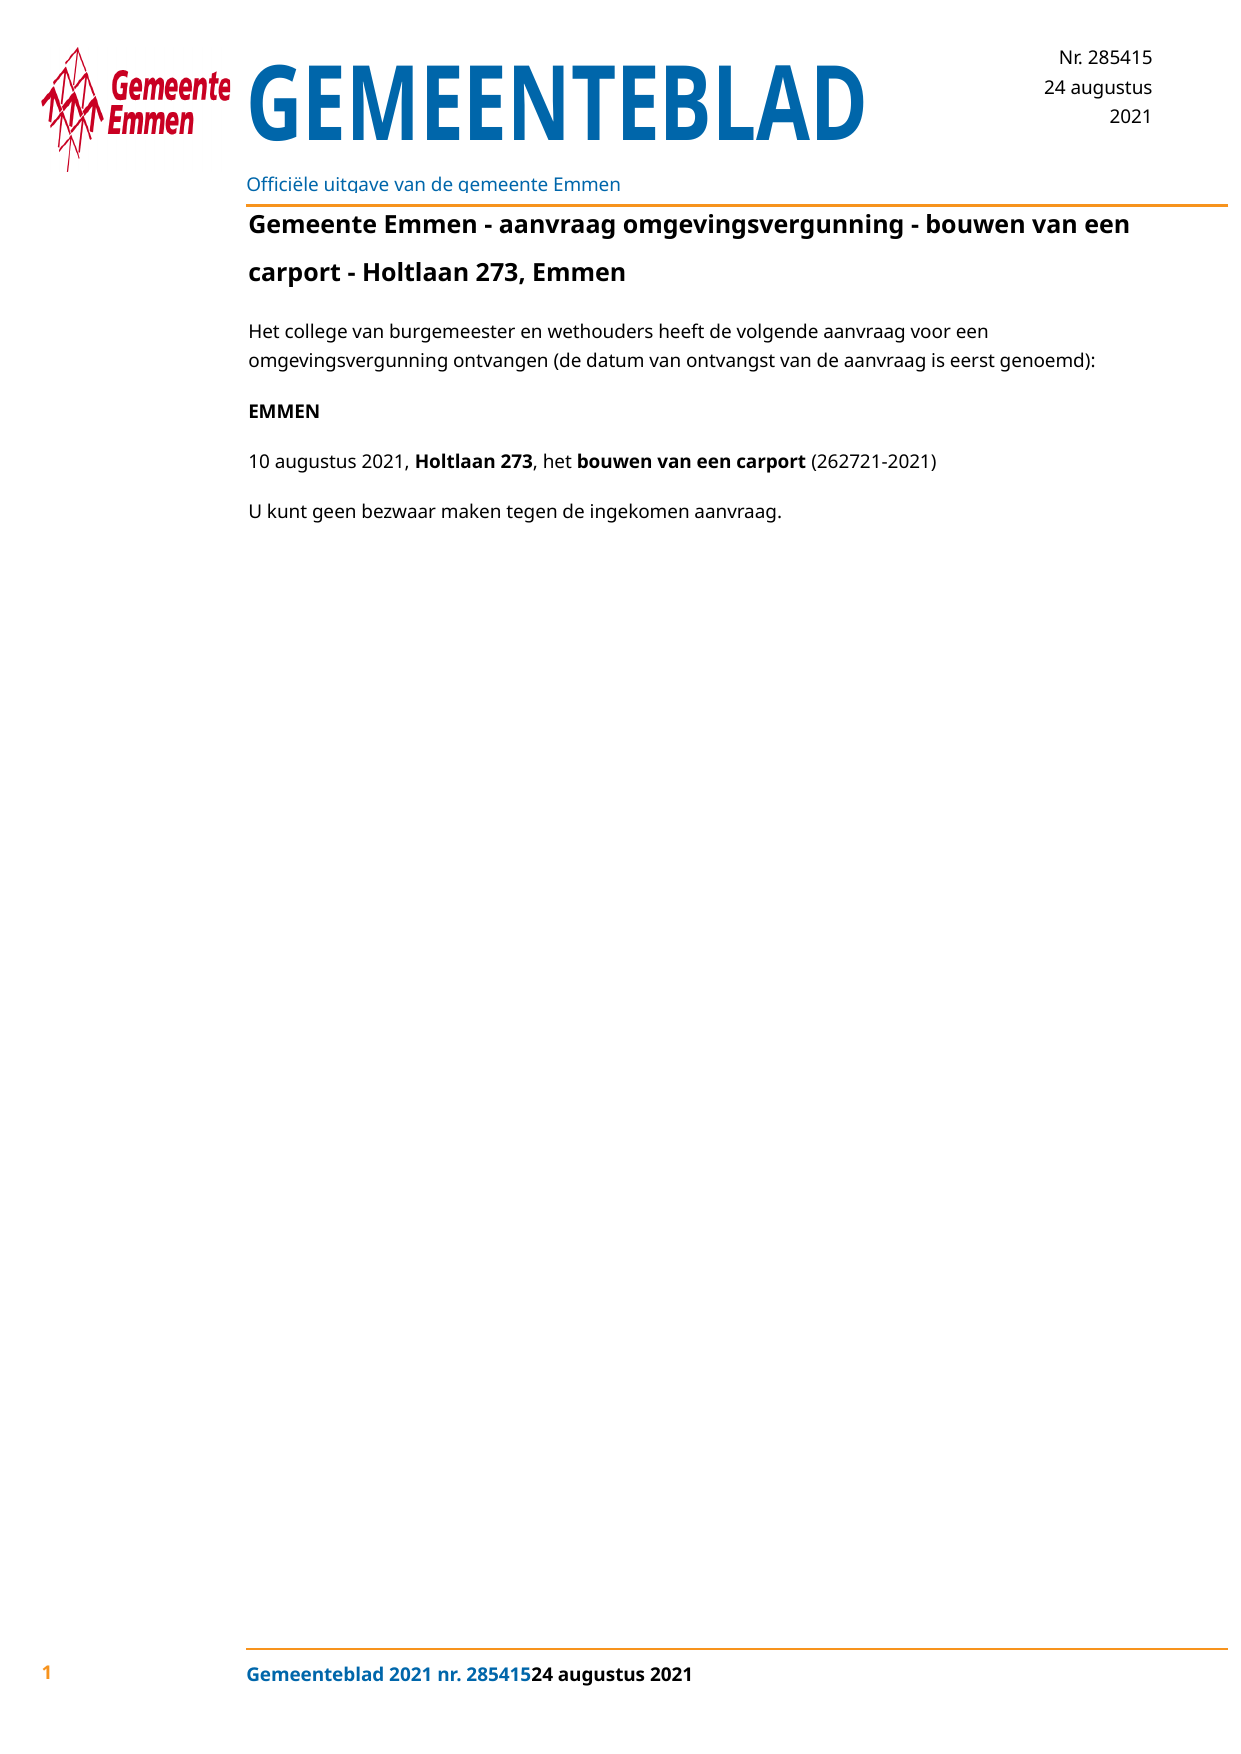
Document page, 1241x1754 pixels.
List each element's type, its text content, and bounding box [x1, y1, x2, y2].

text Gemeente Emmen - aanvraag omgevingsvergunning - bouwen van een carport - Holtlaan 273, Emmen [248, 207, 1152, 288]
text Het college van burgemeester en wethouders heeft de volgende aanvraag voor een omgevingsvergunning ontvangen (de datum van ontvangst van de aanvraag is eerst genoemd): [248, 318, 1152, 373]
text 10 augustus 2021, Holtlaan 273, het bouwen van een carport (262721-2021) [248, 448, 1152, 474]
text EMMEN [248, 398, 1152, 424]
text U kunt geen bezwaar maken tegen de ingekomen aanvraag. [248, 499, 1152, 524]
picture [41, 47, 231, 172]
